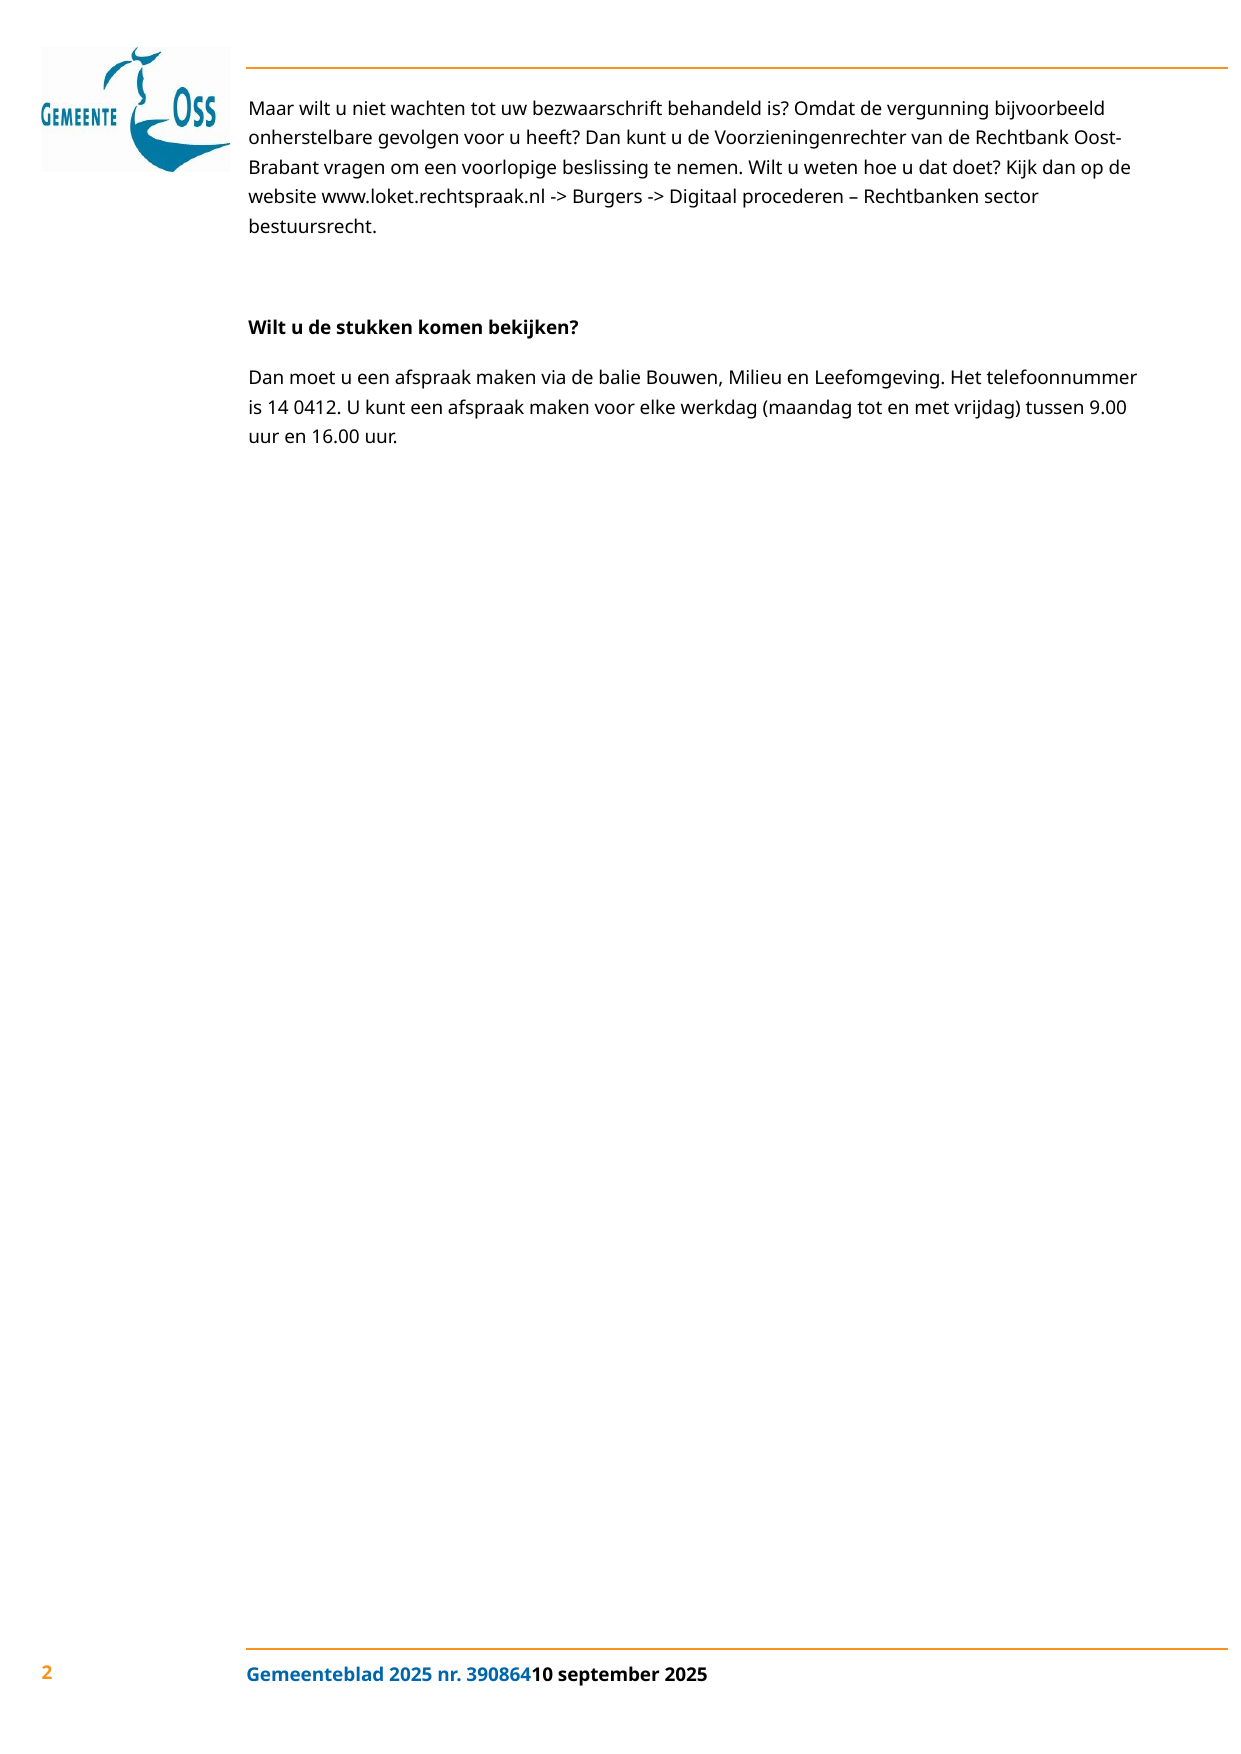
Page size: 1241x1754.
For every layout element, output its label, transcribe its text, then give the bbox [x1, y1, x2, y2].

text Dan moet u een afspraak maken via de balie Bouwen, Milieu en Leefomgeving. Het telefoonnummer is 14 0412. U kunt een afspraak maken voor elke werkdag (maandag tot en met vrijdag) tussen 9.00 uur en 16.00 uur. [248, 364, 1152, 449]
picture [41, 47, 231, 172]
text Maar wilt u niet wachten tot uw bezwaarschrift behandeld is? Omdat de vergunning bijvoorbeeld onherstelbare gevolgen voor u heeft? Dan kunt u de Voorzieningenrechter van de Rechtbank Oost-Brabant vragen om een voorlopige beslissing te nemen. Wilt u weten hoe u dat doet? Kijk dan op de website www.loket.rechtspraak.nl -> Burgers -> Digitaal procederen – Rechtbanken sector bestuursrecht. [248, 95, 1152, 239]
text Wilt u de stukken komen bekijken? [248, 314, 1152, 340]
